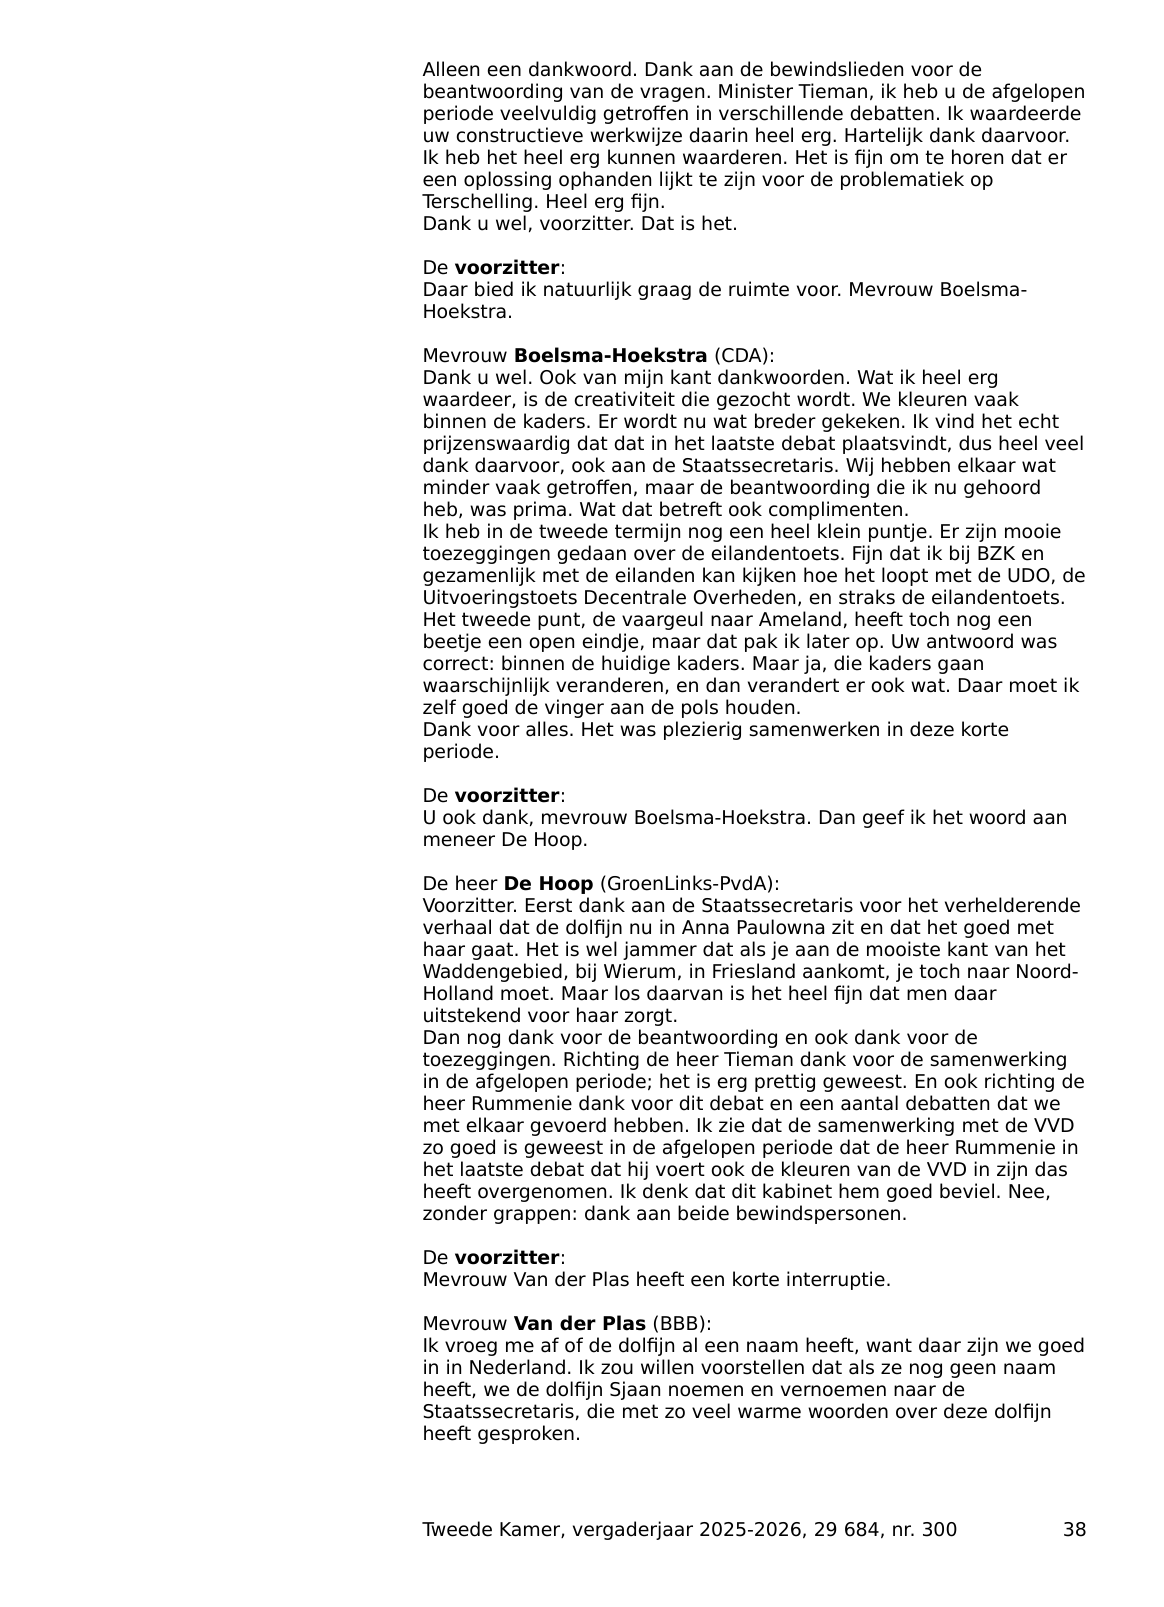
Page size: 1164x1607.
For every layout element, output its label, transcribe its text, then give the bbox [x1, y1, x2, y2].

text Dan nog dank voor de beantwoording en ook dank voor de toezeggingen. Richting de heer Tieman dank voor de samenwerking in de afgelopen periode; het is erg prettig geweest. En ook richting de heer Rummenie dank voor dit debat en een aantal debatten dat we met elkaar gevoerd hebben. Ik zie dat de samenwerking met de VVD zo goed is geweest in de afgelopen periode dat de heer Rummenie in het laatste debat dat hij voert ook de kleuren van de VVD in zijn das heeft overgenomen. Ik denk dat dit kabinet hem goed beviel. Nee, zonder grappen: dank aan beide bewindspersonen. [422, 1027, 1087, 1225]
text U ook dank, mevrouw Boelsma-Hoekstra. Dan geef ik het woord aan meneer De Hoop. [422, 807, 1087, 851]
text Dank voor alles. Het was plezierig samenwerken in deze korte periode. [422, 719, 1087, 763]
text Het tweede punt, de vaargeul naar Ameland, heeft toch nog een beetje een open eindje, maar dat pak ik later op. Uw antwoord was correct: binnen de huidige kaders. Maar ja, die kaders gaan waarschijnlijk veranderen, en dan verandert er ook wat. Daar moet ik zelf goed de vinger aan de pols houden. [422, 609, 1087, 719]
text De voorzitter: [422, 785, 1087, 807]
text Voorzitter. Eerst dank aan de Staatssecretaris voor het verhelderende verhaal dat de dolfijn nu in Anna Paulowna zit en dat het goed met haar gaat. Het is wel jammer dat als je aan de mooiste kant van het Waddengebied, bij Wierum, in Friesland aankomt, je toch naar Noord-Holland moet. Maar los daarvan is het heel fijn dat men daar uitstekend voor haar zorgt. [422, 895, 1087, 1027]
text Ik heb in de tweede termijn nog een heel klein puntje. Er zijn mooie toezeggingen gedaan over de eilandentoets. Fijn dat ik bij BZK en gezamenlijk met de eilanden kan kijken hoe het loopt met de UDO, de Uitvoeringstoets Decentrale Overheden, en straks de eilandentoets. [422, 521, 1087, 609]
text Mevrouw Boelsma-Hoekstra (CDA): [422, 345, 1087, 367]
text Mevrouw Van der Plas heeft een korte interruptie. [422, 1269, 1087, 1291]
text De heer De Hoop (GroenLinks-PvdA): [422, 873, 1087, 895]
text Dank u wel. Ook van mijn kant dankwoorden. Wat ik heel erg waardeer, is de creativiteit die gezocht wordt. We kleuren vaak binnen de kaders. Er wordt nu wat breder gekeken. Ik vind het echt prijzenswaardig dat dat in het laatste debat plaatsvindt, dus heel veel dank daarvoor, ook aan de Staatssecretaris. Wij hebben elkaar wat minder vaak getroffen, maar de beantwoording die ik nu gehoord heb, was prima. Wat dat betreft ook complimenten. [422, 367, 1087, 521]
text Mevrouw Van der Plas (BBB): [422, 1313, 1087, 1335]
text Alleen een dankwoord. Dank aan de bewindslieden voor de beantwoording van de vragen. Minister Tieman, ik heb u de afgelopen periode veelvuldig getroffen in verschillende debatten. Ik waardeerde uw constructieve werkwijze daarin heel erg. Hartelijk dank daarvoor. Ik heb het heel erg kunnen waarderen. Het is fijn om te horen dat er een oplossing ophanden lijkt te zijn voor de problematiek op Terschelling. Heel erg fijn. [422, 59, 1087, 213]
text De voorzitter: [422, 1247, 1087, 1269]
text De voorzitter: [422, 257, 1087, 279]
text Daar bied ik natuurlijk graag de ruimte voor. Mevrouw Boelsma-Hoekstra. [422, 279, 1087, 323]
text Dank u wel, voorzitter. Dat is het. [422, 213, 1087, 235]
text Ik vroeg me af of de dolfijn al een naam heeft, want daar zijn we goed in in Nederland. Ik zou willen voorstellen dat als ze nog geen naam heeft, we de dolfijn Sjaan noemen en vernoemen naar de Staatssecretaris, die met zo veel warme woorden over deze dolfijn heeft gesproken. [422, 1335, 1087, 1445]
